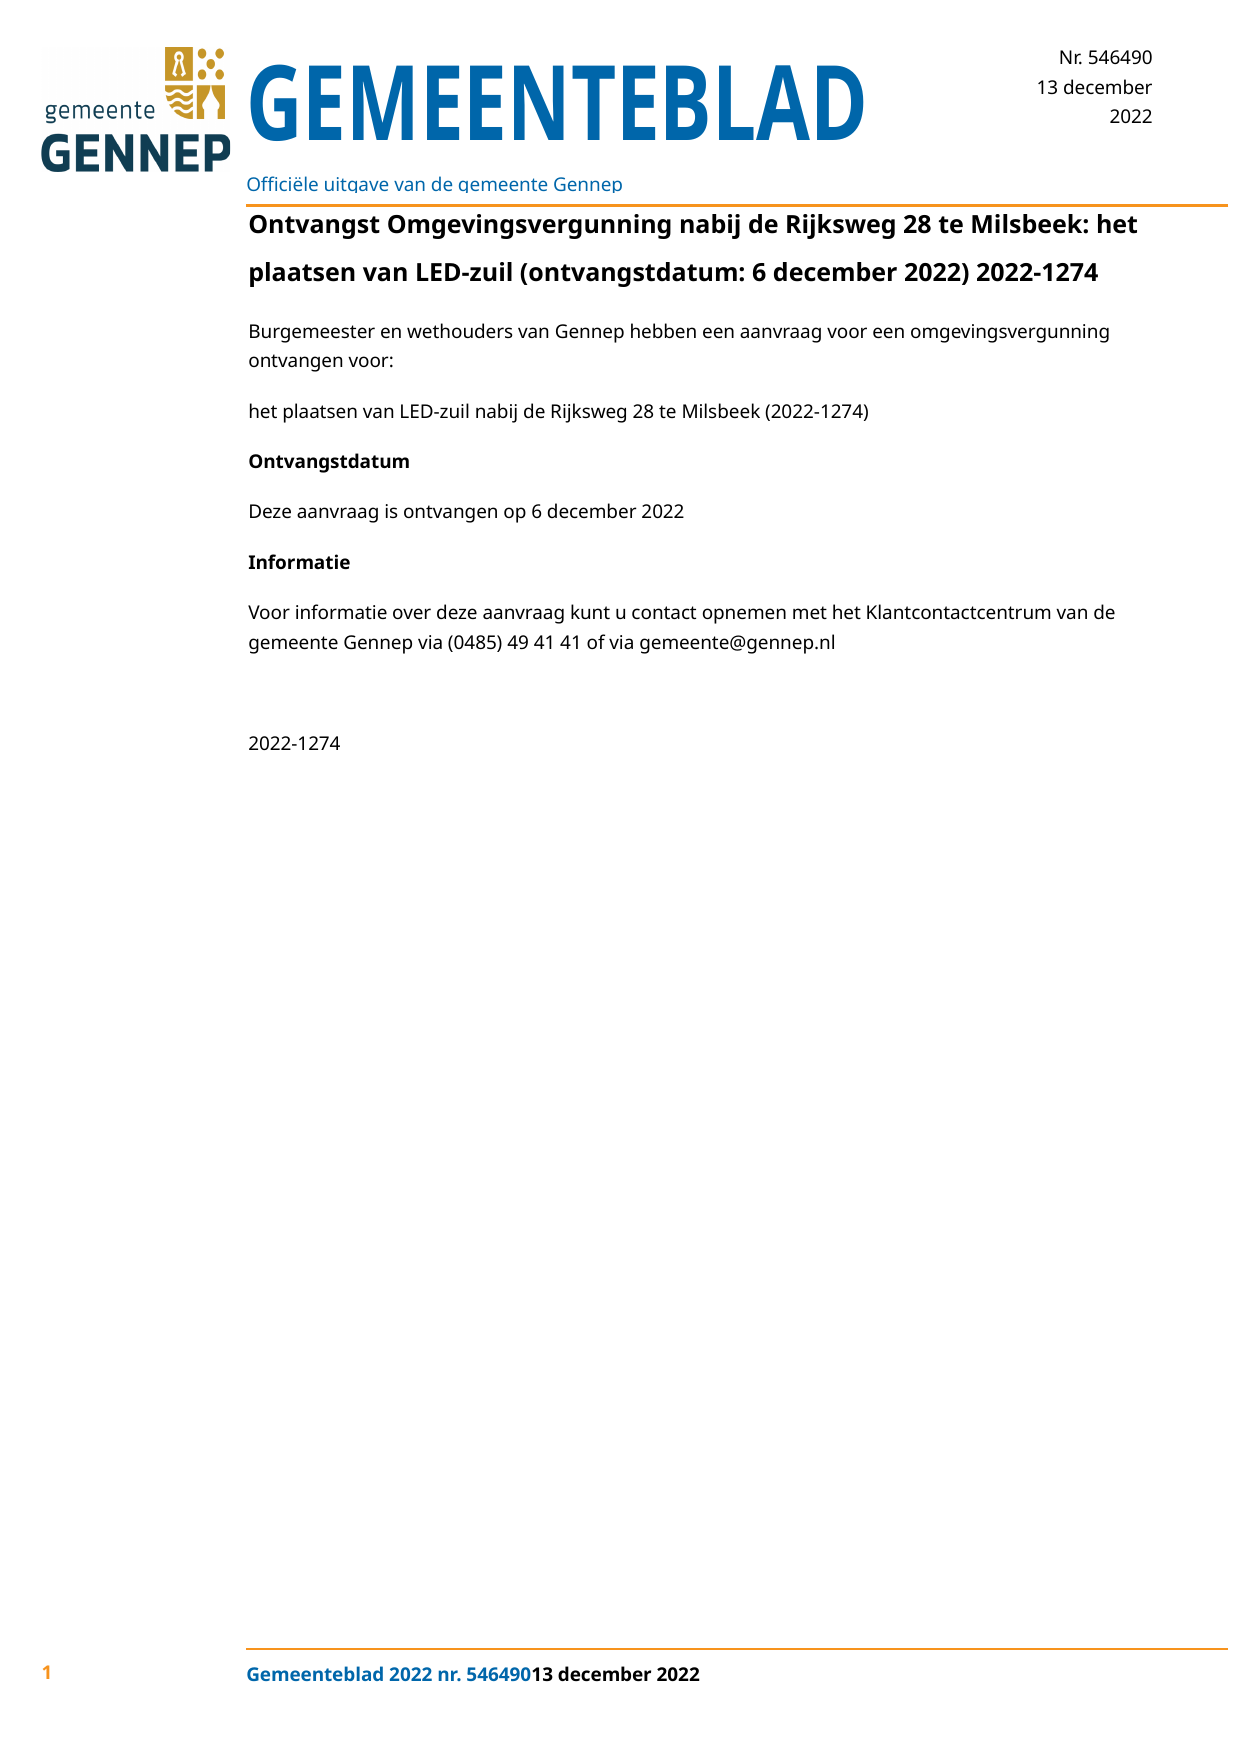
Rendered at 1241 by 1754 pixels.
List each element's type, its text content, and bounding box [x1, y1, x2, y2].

text Informatie [248, 549, 1152, 575]
text het plaatsen van LED-zuil nabij de Rijksweg 28 te Milsbeek (2022-1274) [248, 398, 1152, 424]
text Voor informatie over deze aanvraag kunt u contact opnemen met het Klantcontactcentrum van de gemeente Gennep via (0485) 49 41 41 of via gemeente@gennep.nl [248, 599, 1152, 655]
text Burgemeester en wethouders van Gennep hebben een aanvraag voor een omgevingsvergunning ontvangen voor: [248, 318, 1152, 373]
text Deze aanvraag is ontvangen op 6 december 2022 [248, 499, 1152, 524]
text Ontvangst Omgevingsvergunning nabij de Rijksweg 28 te Milsbeek: het plaatsen van LED-zuil (ontvangstdatum: 6 december 2022) 2022-1274 [248, 207, 1152, 288]
text 2022-1274 [248, 730, 1152, 756]
text Ontvangstdatum [248, 448, 1152, 474]
picture [41, 47, 231, 172]
